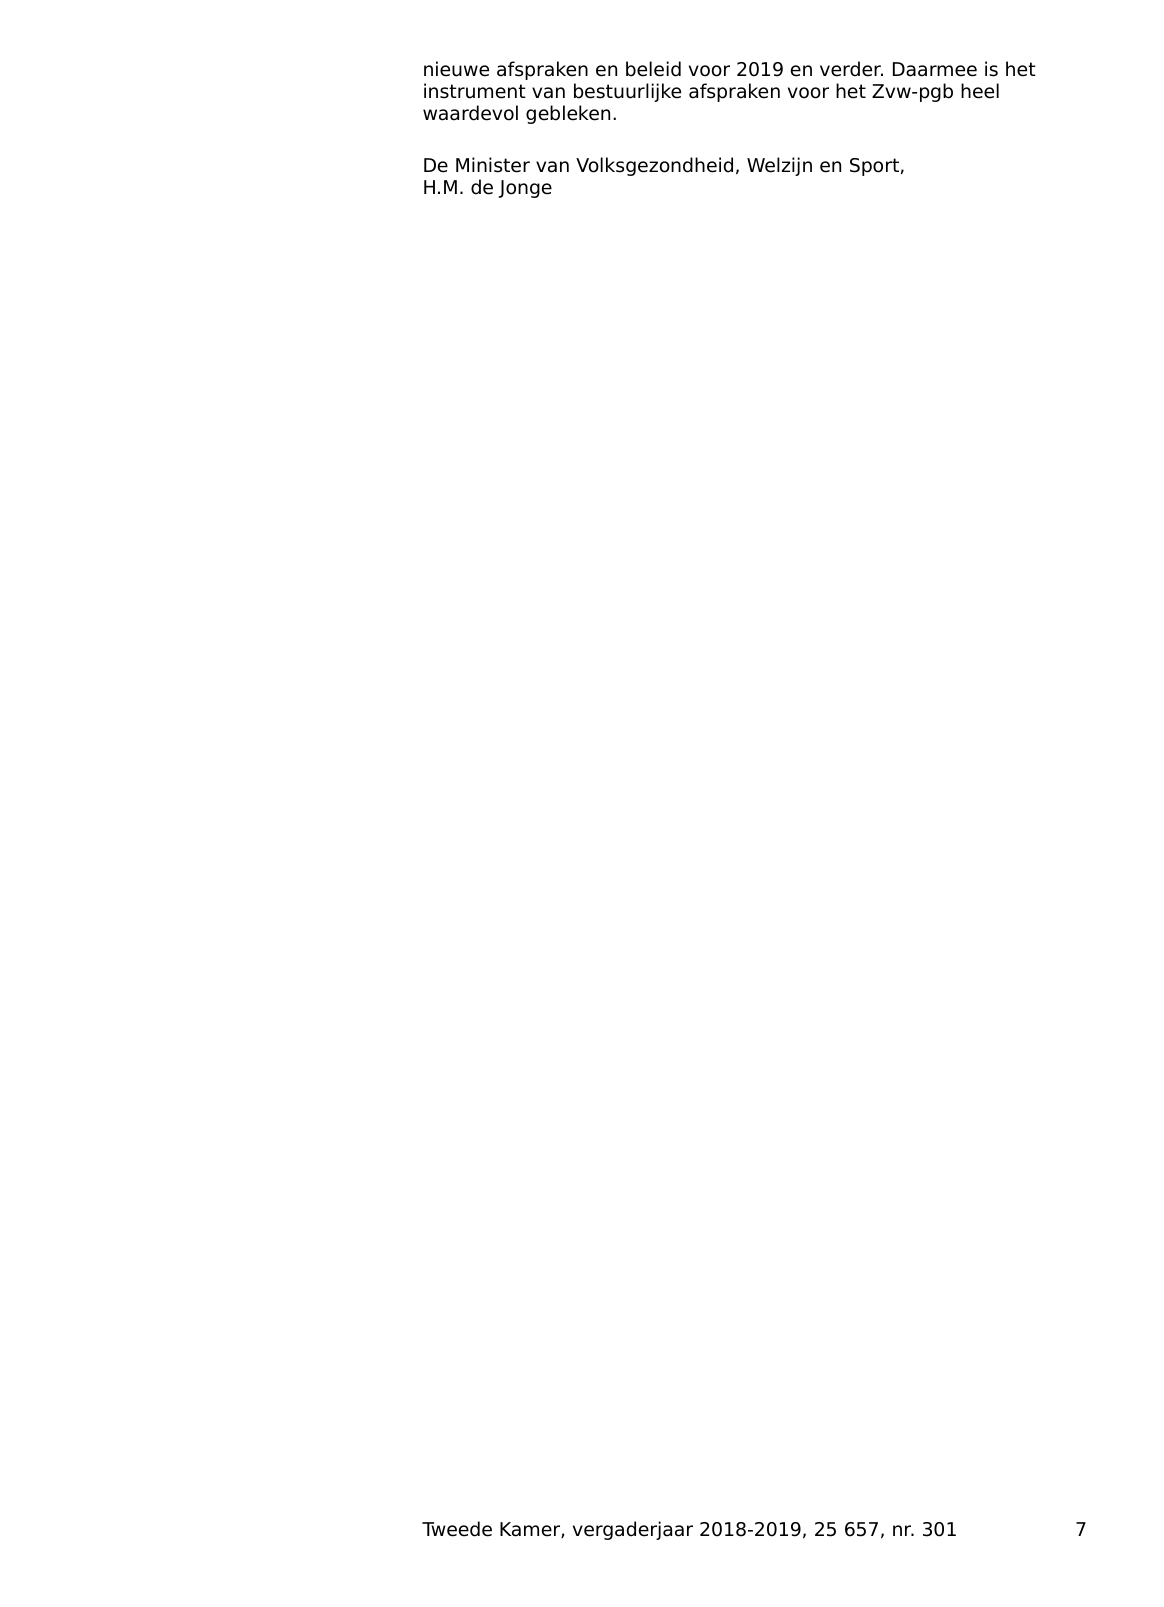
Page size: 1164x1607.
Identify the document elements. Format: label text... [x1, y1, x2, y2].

text De Minister van Volksgezondheid, Welzijn en Sport, H.M. de Jonge [422, 155, 1087, 199]
text nieuwe afspraken en beleid voor 2019 en verder. Daarmee is het instrument van bestuurlijke afspraken voor het Zvw-pgb heel waardevol gebleken. [422, 59, 1087, 125]
